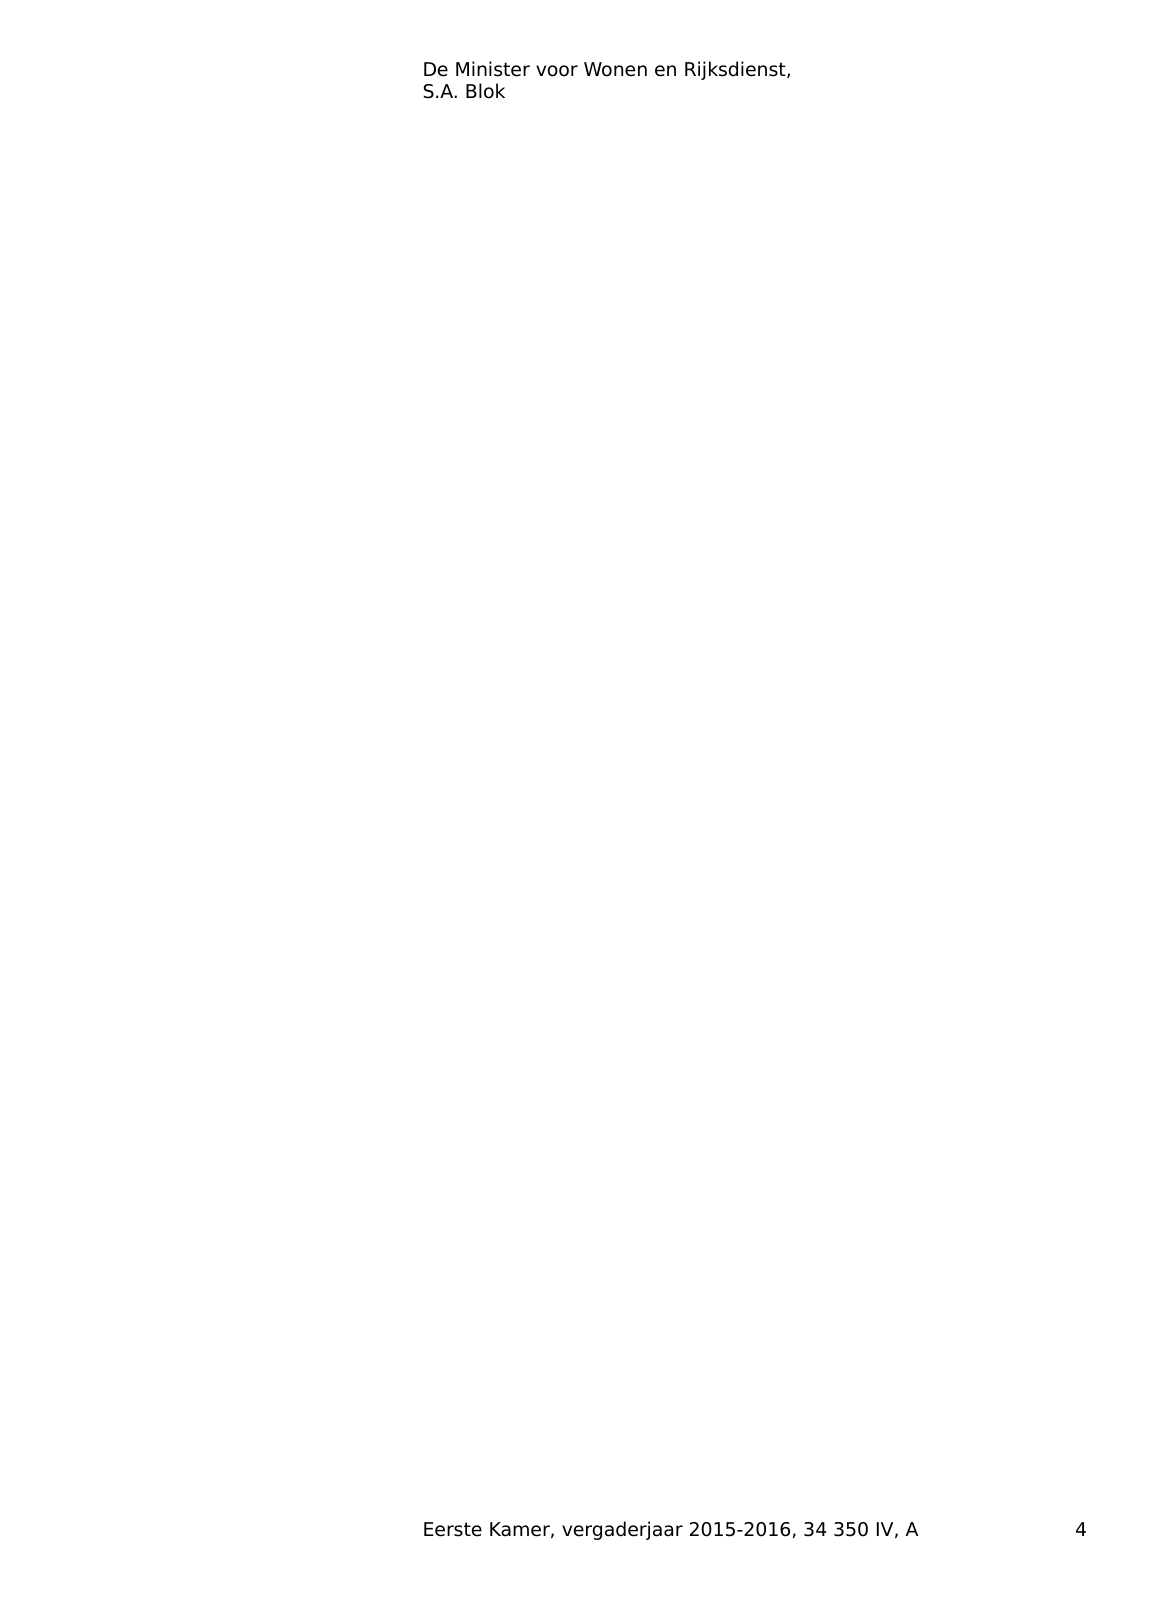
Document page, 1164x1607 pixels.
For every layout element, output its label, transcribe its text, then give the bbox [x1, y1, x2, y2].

text De Minister voor Wonen en Rijksdienst, S.A. Blok [422, 59, 1087, 103]
